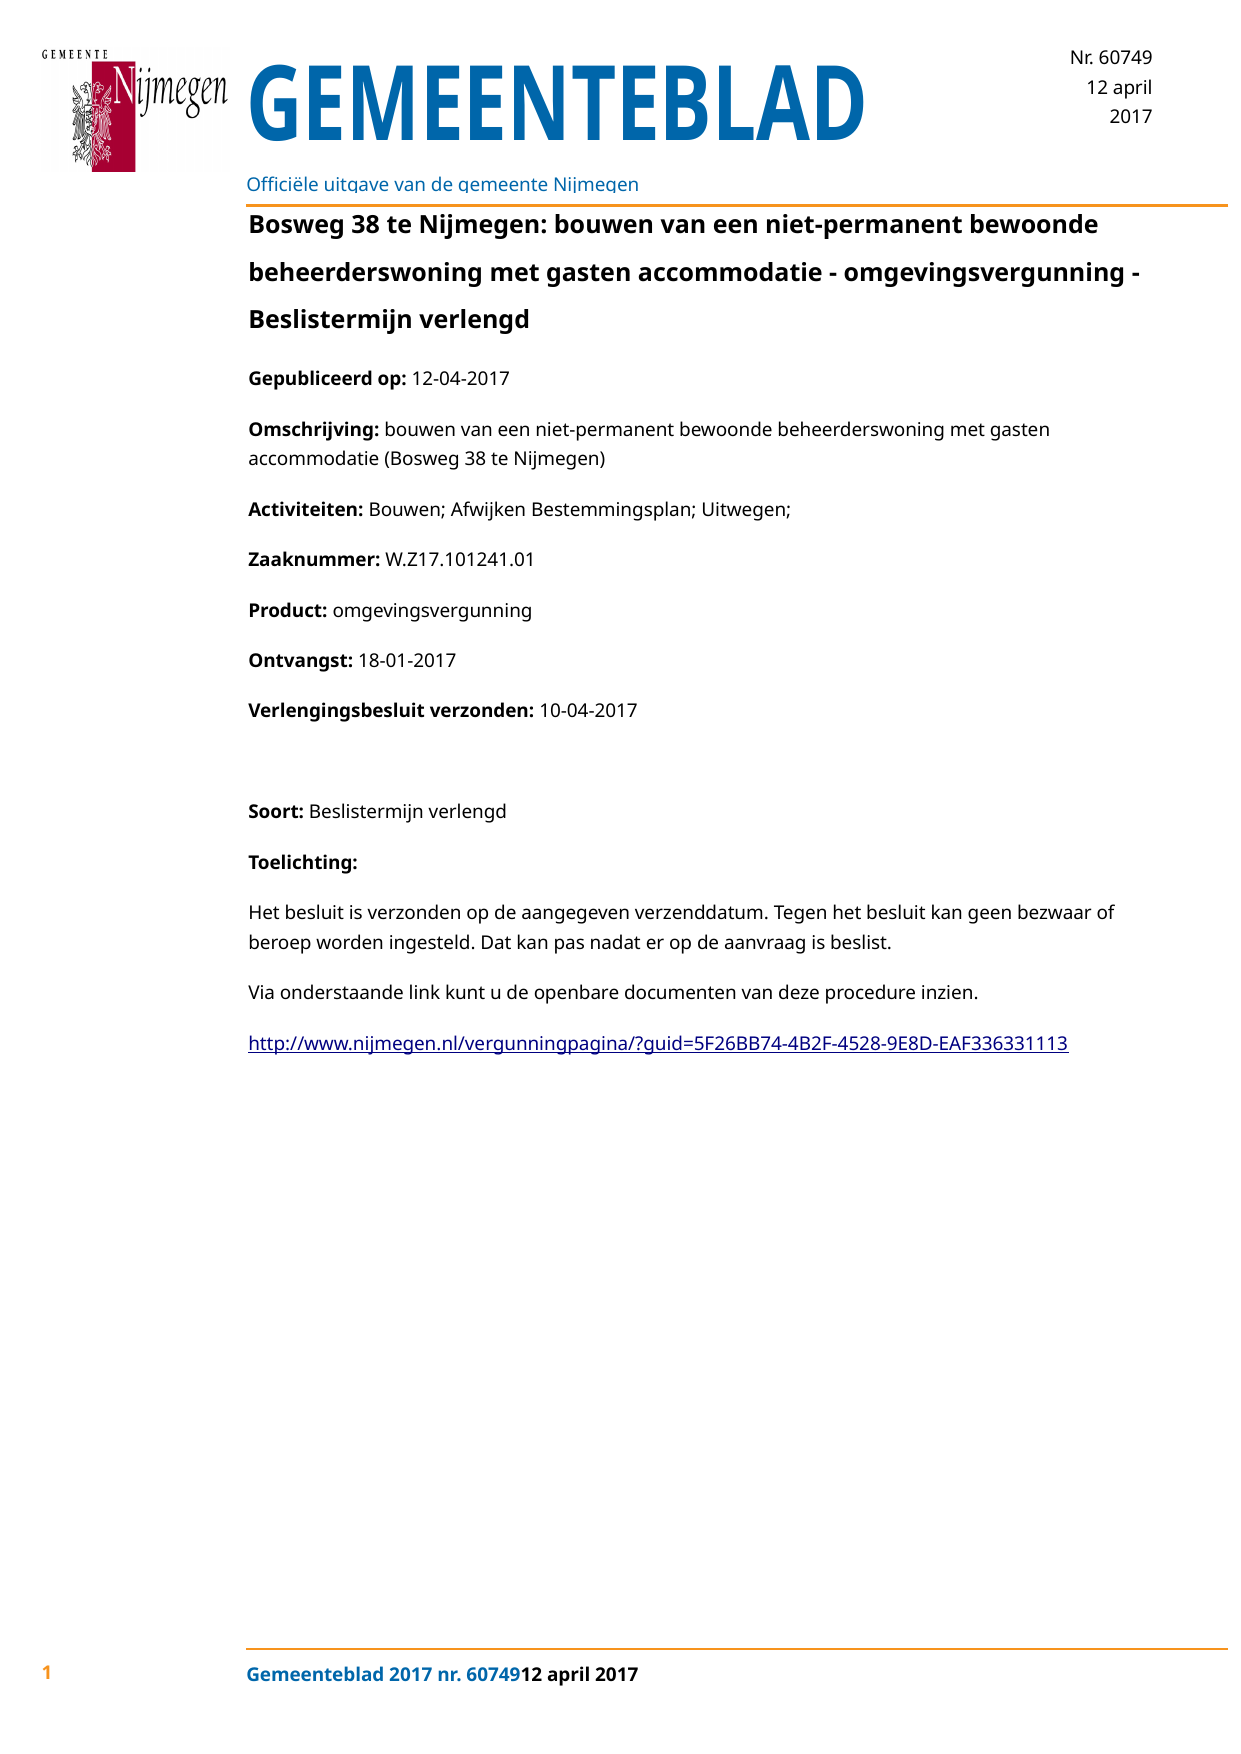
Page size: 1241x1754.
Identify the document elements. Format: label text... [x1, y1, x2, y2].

text Ontvangst: 18-01-2017 [248, 647, 1152, 673]
text Verlengingsbesluit verzonden: 10-04-2017 [248, 698, 1152, 723]
text http://www.nijmegen.nl/vergunningpagina/?guid=5F26BB74-4B2F-4528-9E8D-EAF336331113 [248, 1030, 1152, 1055]
text Zaaknummer: W.Z17.101241.01 [248, 546, 1152, 572]
text Toelichting: [248, 849, 1152, 874]
text Via onderstaande link kunt u de openbare documenten van deze procedure inzien. [248, 979, 1152, 1005]
text Activiteiten: Bouwen; Afwijken Bestemmingsplan; Uitwegen; [248, 496, 1152, 522]
text Product: omgevingsvergunning [248, 597, 1152, 622]
text Omschrijving: bouwen van een niet-permanent bewoonde beheerderswoning met gasten accommodatie (Bosweg 38 te Nijmegen) [248, 416, 1152, 471]
picture [41, 47, 231, 172]
text Gepubliceerd op: 12-04-2017 [248, 366, 1152, 391]
text Soort: Beslistermijn verlengd [248, 798, 1152, 824]
text Het besluit is verzonden op de aangegeven verzenddatum. Tegen het besluit kan geen bezwaar of beroep worden ingesteld. Dat kan pas nadat er op de aanvraag is beslist. [248, 899, 1152, 954]
text Bosweg 38 te Nijmegen: bouwen van een niet-permanent bewoonde beheerderswoning met gasten accommodatie - omgevingsvergunning - Beslistermijn verlengd [248, 207, 1152, 336]
